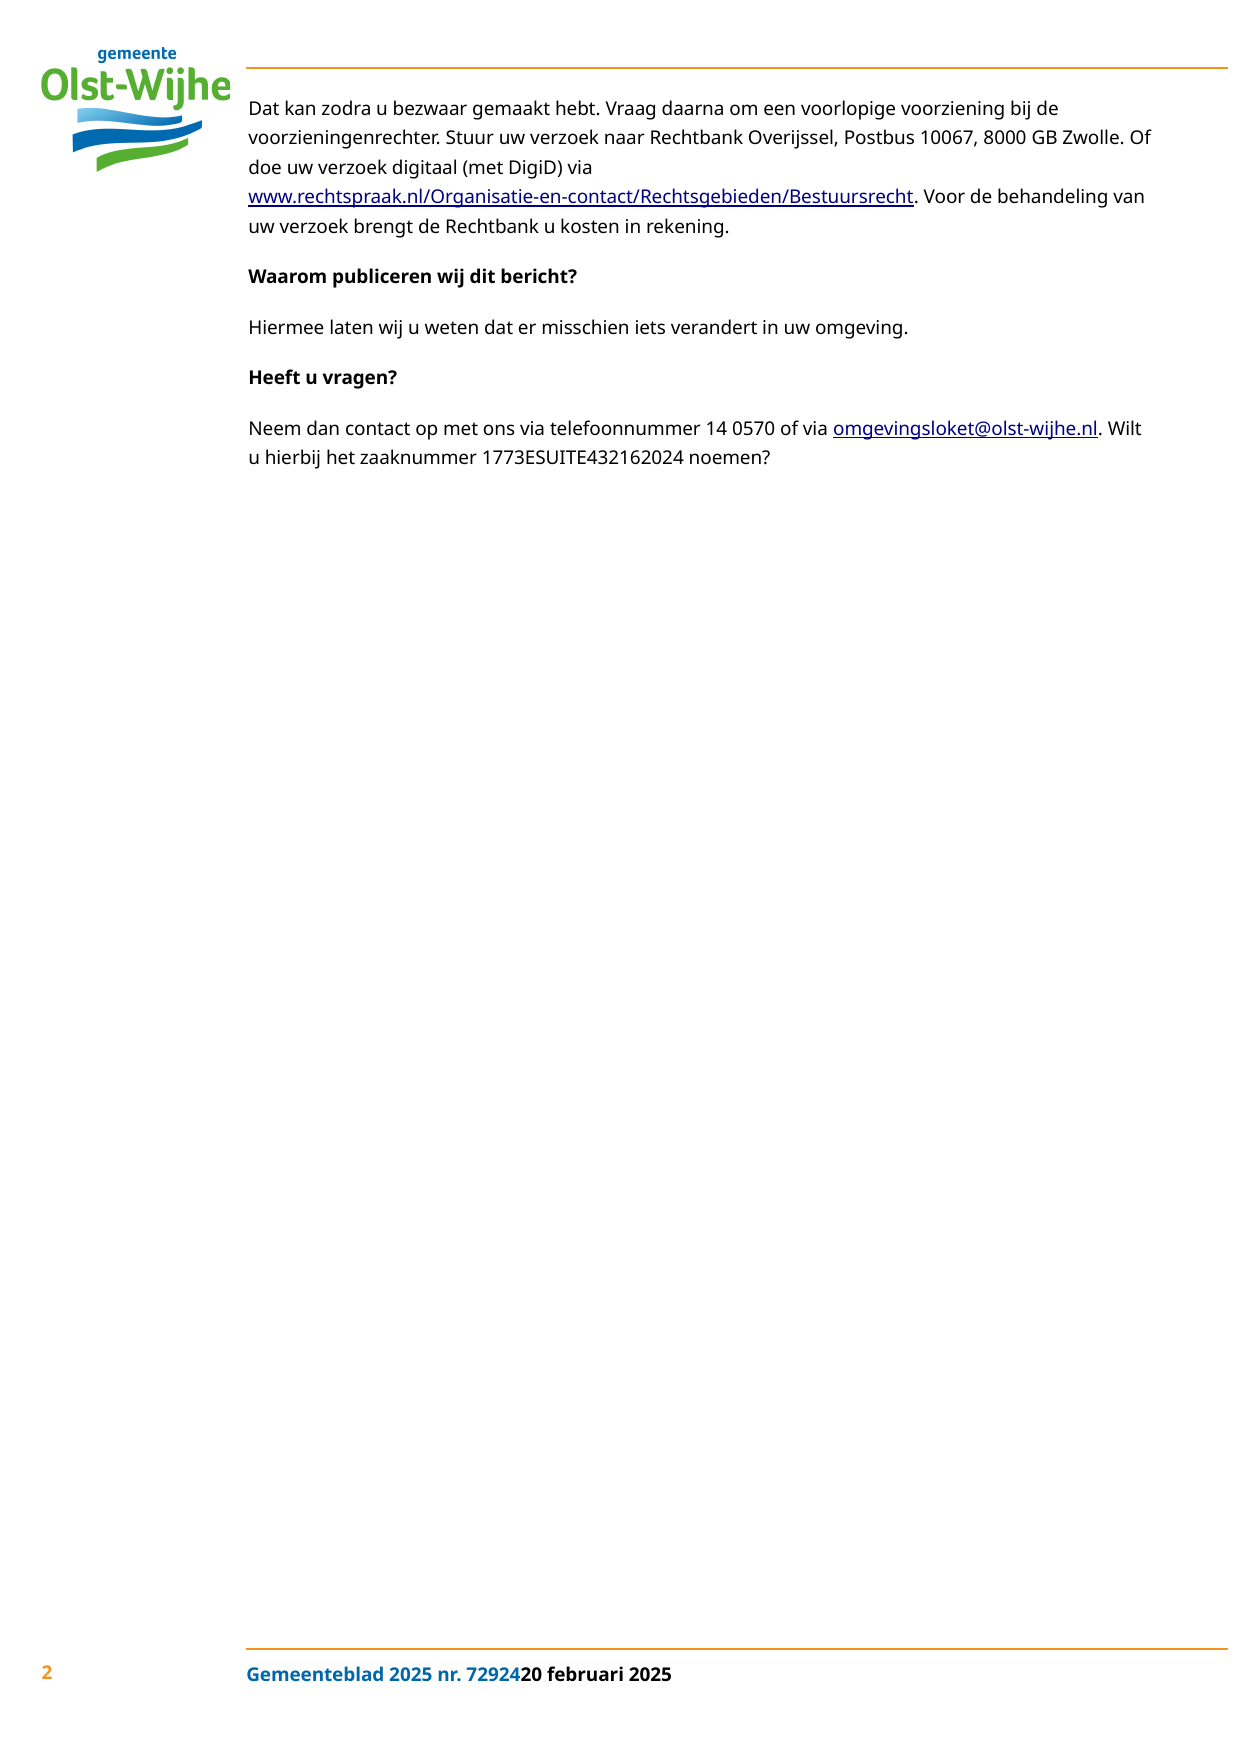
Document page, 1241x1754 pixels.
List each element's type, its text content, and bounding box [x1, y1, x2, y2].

text Hiermee laten wij u weten dat er misschien iets verandert in uw omgeving. [248, 314, 1152, 340]
text Neem dan contact op met ons via telefoonnummer 14 0570 of via omgevingsloket@olst-wijhe.nl. Wilt u hierbij het zaaknummer 1773ESUITE432162024 noemen? [248, 415, 1152, 470]
text Heeft u vragen? [248, 364, 1152, 390]
picture [41, 47, 231, 172]
text Waarom publiceren wij dit bericht? [248, 263, 1152, 289]
text Dat kan zodra u bezwaar gemaakt hebt. Vraag daarna om een voorlopige voorziening bij de voorzieningenrechter. Stuur uw verzoek naar Rechtbank Overijssel, Postbus 10067, 8000 GB Zwolle. Of doe uw verzoek digitaal (met DigiD) via www.rechtspraak.nl/Organisatie-en-contact/Rechtsgebieden/Bestuursrecht. Voor de behandeling van uw verzoek brengt de Rechtbank u kosten in rekening. [248, 95, 1152, 239]
